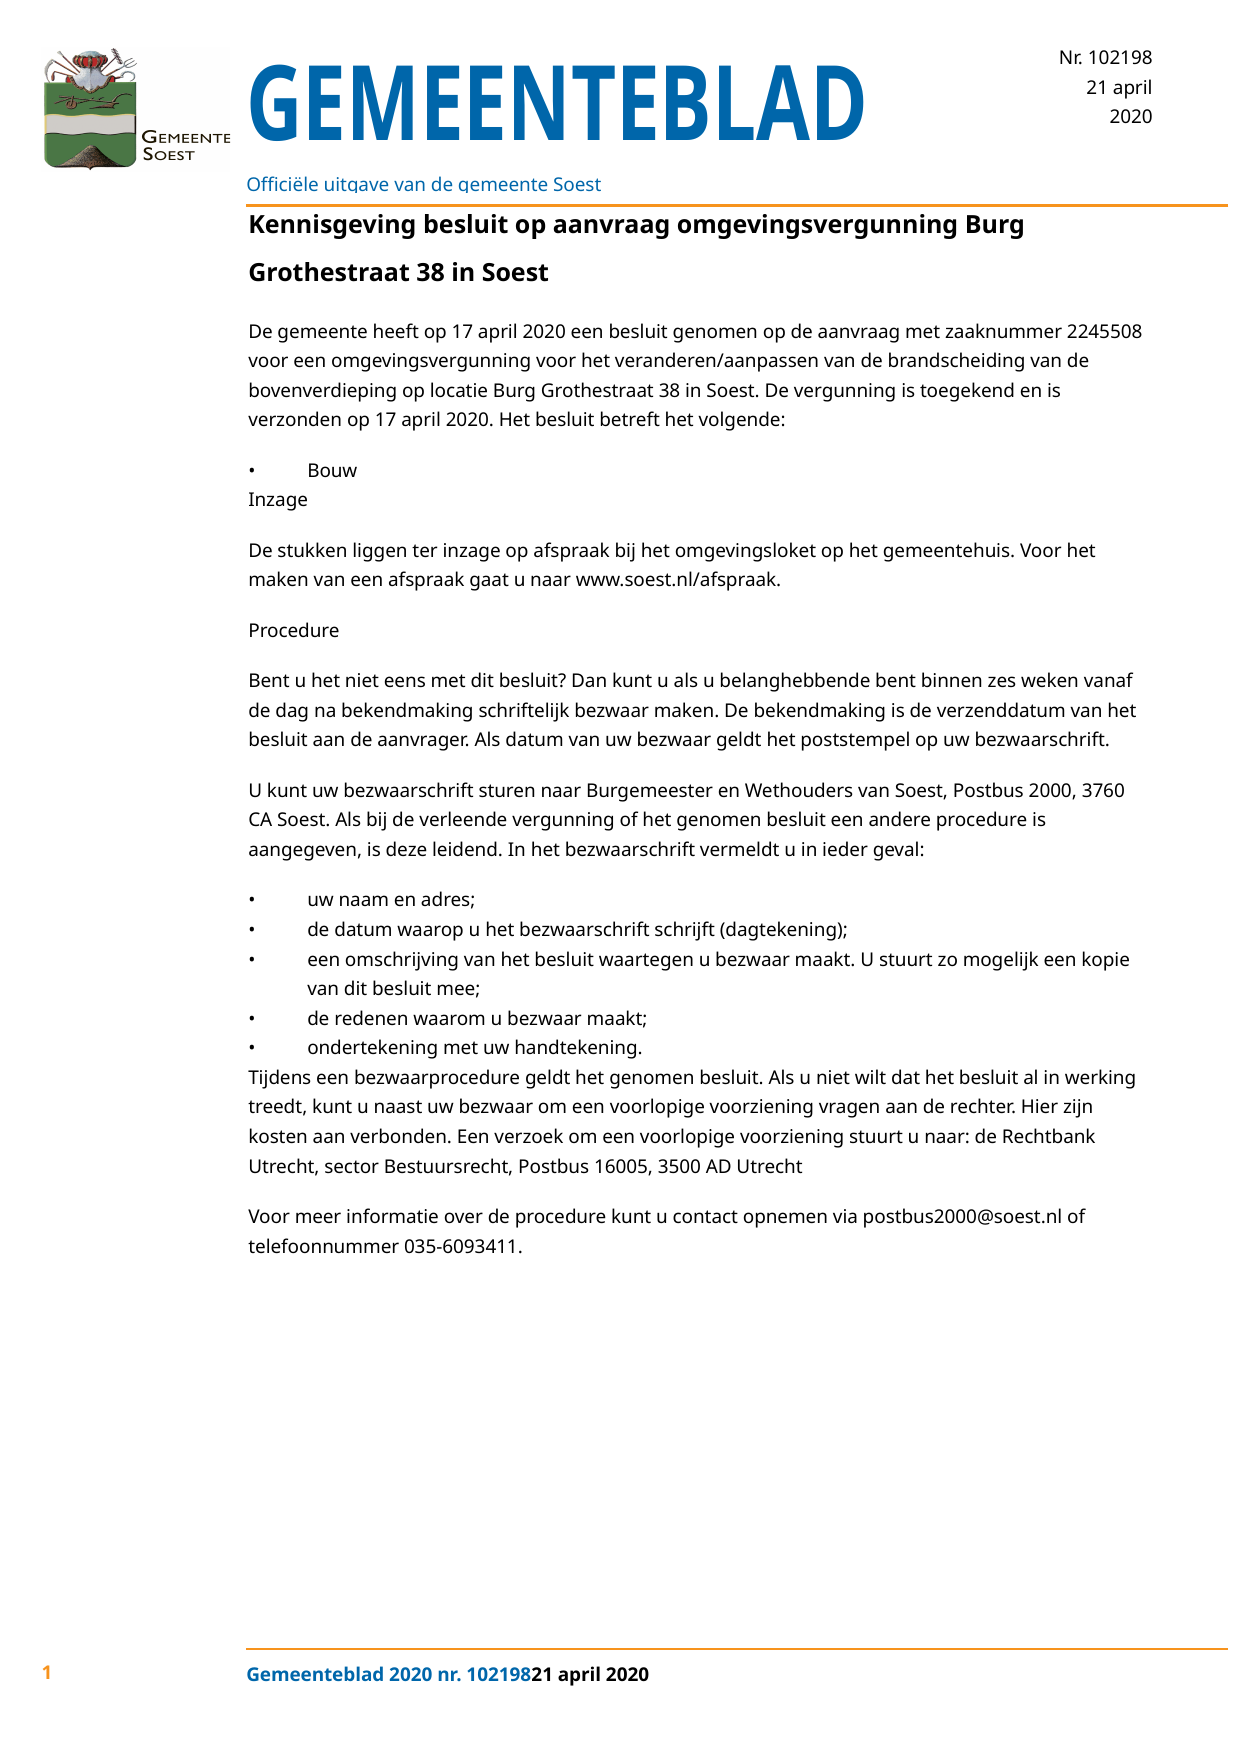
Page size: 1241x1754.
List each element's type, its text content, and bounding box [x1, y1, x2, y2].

text Inzage [248, 487, 1152, 512]
text Bent u het niet eens met dit besluit? Dan kunt u als u belanghebbende bent binnen zes weken vanaf de dag na bekendmaking schriftelijk bezwaar maken. De bekendmaking is de verzenddatum van het besluit aan de aanvrager. Als datum van uw bezwaar geldt het poststempel op uw bezwaarschrift. [248, 667, 1152, 752]
text U kunt uw bezwaarschrift sturen naar Burgemeester en Wethouders van Soest, Postbus 2000, 3760 CA Soest. Als bij de verleende vergunning of het genomen besluit een andere procedure is aangegeven, is deze leidend. In het bezwaarschrift vermeldt u in ieder geval: [248, 777, 1152, 862]
list een omschrijving van het besluit waartegen u bezwaar maakt. U stuurt zo mogelijk een kopie van dit besluit mee; [248, 946, 1152, 1001]
list de redenen waarom u bezwaar maakt; [248, 1005, 1152, 1031]
picture [41, 47, 231, 172]
list uw naam en adres; [248, 887, 1152, 912]
list ondertekening met uw handtekening. [248, 1034, 1152, 1060]
list de datum waarop u het bezwaarschrift schrijft (dagtekening); [248, 916, 1152, 942]
text De gemeente heeft op 17 april 2020 een besluit genomen op de aanvraag met zaaknummer 2245508 voor een omgevingsvergunning voor het veranderen/aanpassen van de brandscheiding van de bovenverdieping op locatie Burg Grothestraat 38 in Soest. De vergunning is toegekend en is verzonden op 17 april 2020. Het besluit betreft het volgende: [248, 318, 1152, 432]
text Kennisgeving besluit op aanvraag omgevingsvergunning Burg Grothestraat 38 in Soest [248, 207, 1152, 288]
text Tijdens een bezwaarprocedure geldt het genomen besluit. Als u niet wilt dat het besluit al in werking treedt, kunt u naast uw bezwaar om een voorlopige voorziening vragen aan de rechter. Hier zijn kosten aan verbonden. Een verzoek om een voorlopige voorziening stuurt u naar: de Rechtbank Utrecht, sector Bestuursrecht, Postbus 16005, 3500 AD Utrecht [248, 1064, 1152, 1179]
text De stukken liggen ter inzage op afspraak bij het omgevingsloket op het gemeentehuis. Voor het maken van een afspraak gaat u naar www.soest.nl/afspraak. [248, 537, 1152, 592]
text Procedure [248, 617, 1152, 643]
list Bouw [248, 457, 1152, 483]
text Voor meer informatie over de procedure kunt u contact opnemen via postbus2000@soest.nl of telefoonnummer 035-6093411. [248, 1203, 1152, 1259]
